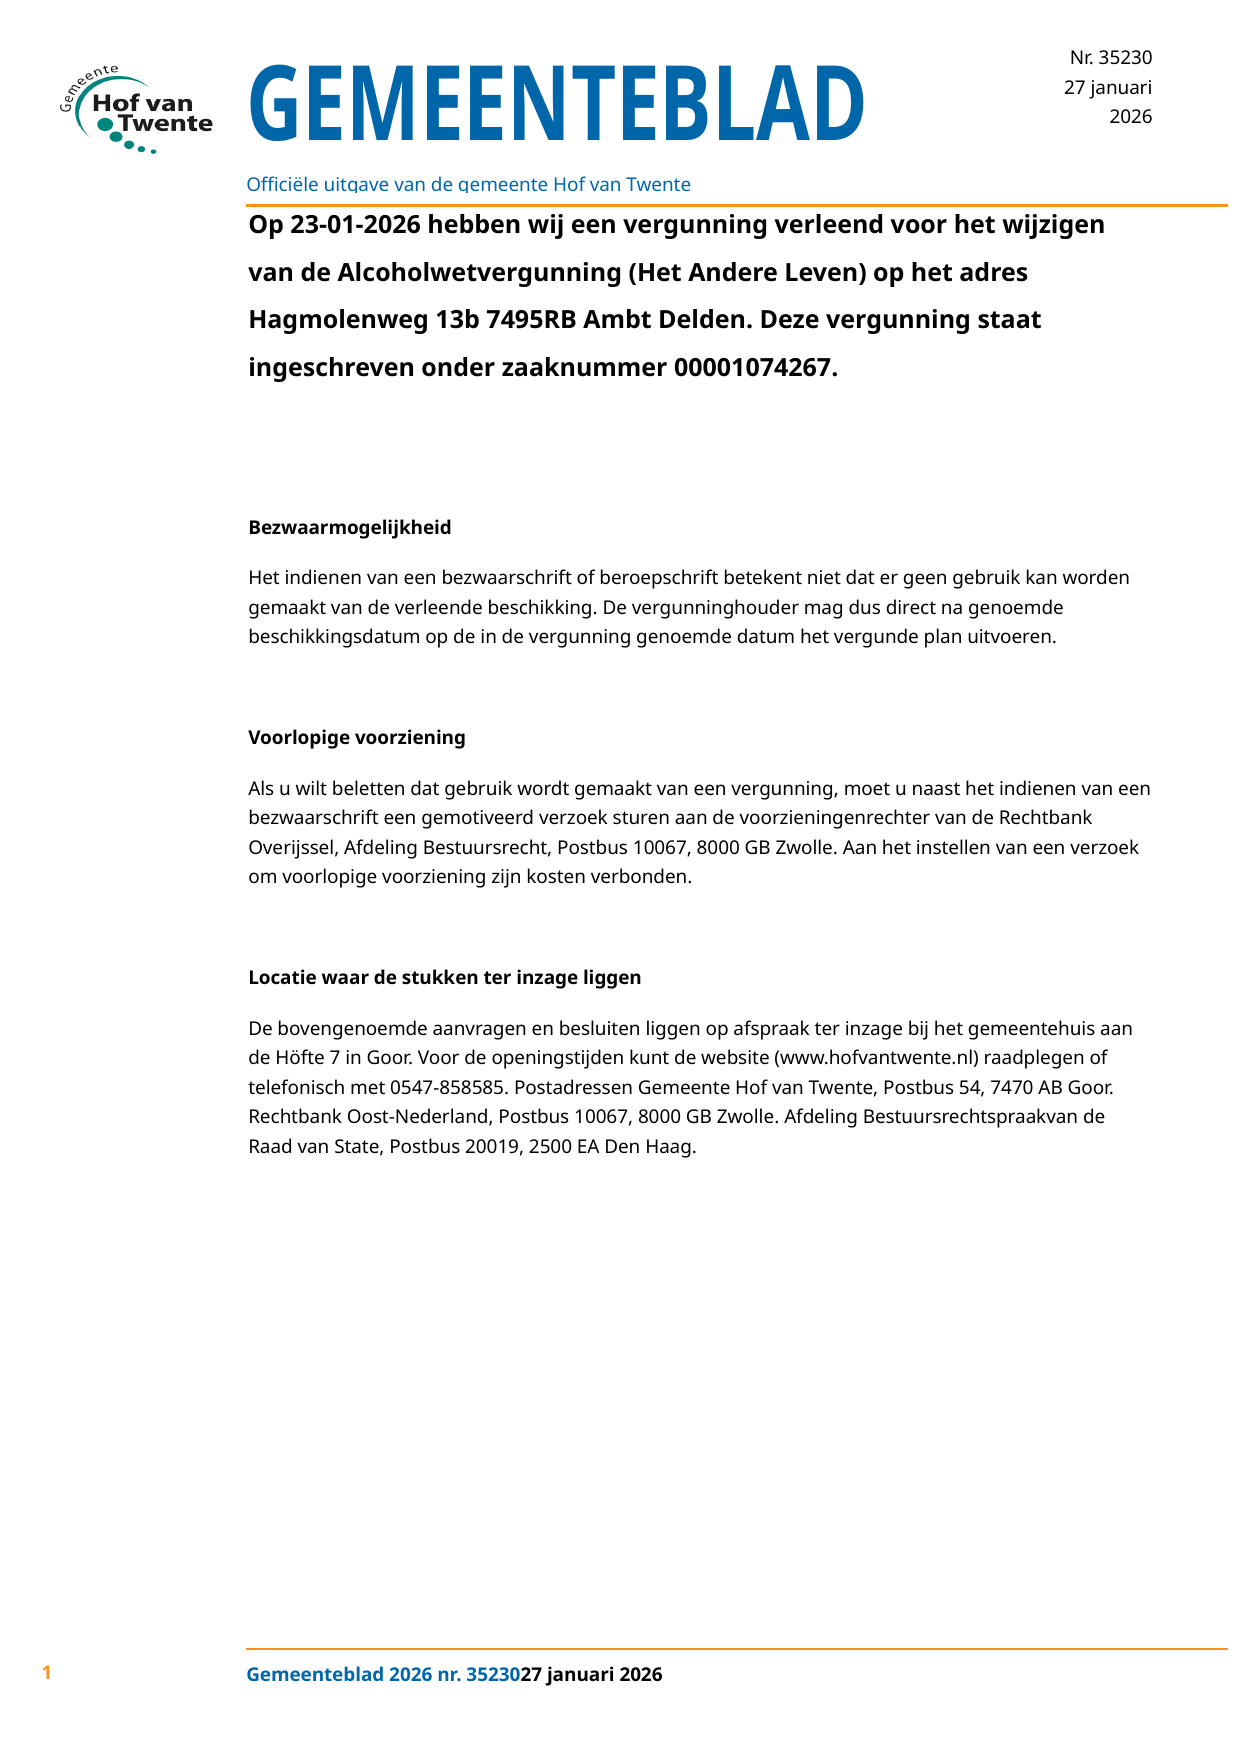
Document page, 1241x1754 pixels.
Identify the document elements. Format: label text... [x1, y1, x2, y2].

text Voorlopige voorziening [248, 724, 1152, 750]
text Bezwaarmogelijkheid [248, 514, 1152, 540]
text Locatie waar de stukken ter inzage liggen [248, 964, 1152, 990]
text Als u wilt beletten dat gebruik wordt gemaakt van een vergunning, moet u naast het indienen van een bezwaarschrift een gemotiveerd verzoek sturen aan de voorzieningenrechter van de Rechtbank Overijssel, Afdeling Bestuursrecht, Postbus 10067, 8000 GB Zwolle. Aan het instellen van een verzoek om voorlopige voorziening zijn kosten verbonden. [248, 775, 1152, 889]
text Het indienen van een bezwaarschrift of beroepschrift betekent niet dat er geen gebruik kan worden gemaakt van de verleende beschikking. De vergunninghouder mag dus direct na genoemde beschikkingsdatum op de in de vergunning genoemde datum het vergunde plan uitvoeren. [248, 564, 1152, 649]
picture [41, 47, 231, 172]
text Op 23-01-2026 hebben wij een vergunning verleend voor het wijzigen van de Alcoholwetvergunning (Het Andere Leven) op het adres Hagmolenweg 13b 7495RB Ambt Delden. Deze vergunning staat ingeschreven onder zaaknummer 00001074267. [248, 207, 1152, 384]
text De bovengenoemde aanvragen en besluiten liggen op afspraak ter inzage bij het gemeentehuis aan de Höfte 7 in Goor. Voor de openingstijden kunt de website (www.hofvantwente.nl) raadplegen of telefonisch met 0547-858585. Postadressen Gemeente Hof van Twente, Postbus 54, 7470 AB Goor. Rechtbank Oost-Nederland, Postbus 10067, 8000 GB Zwolle. Afdeling Bestuursrechtspraakvan de Raad van State, Postbus 20019, 2500 EA Den Haag. [248, 1015, 1152, 1159]
